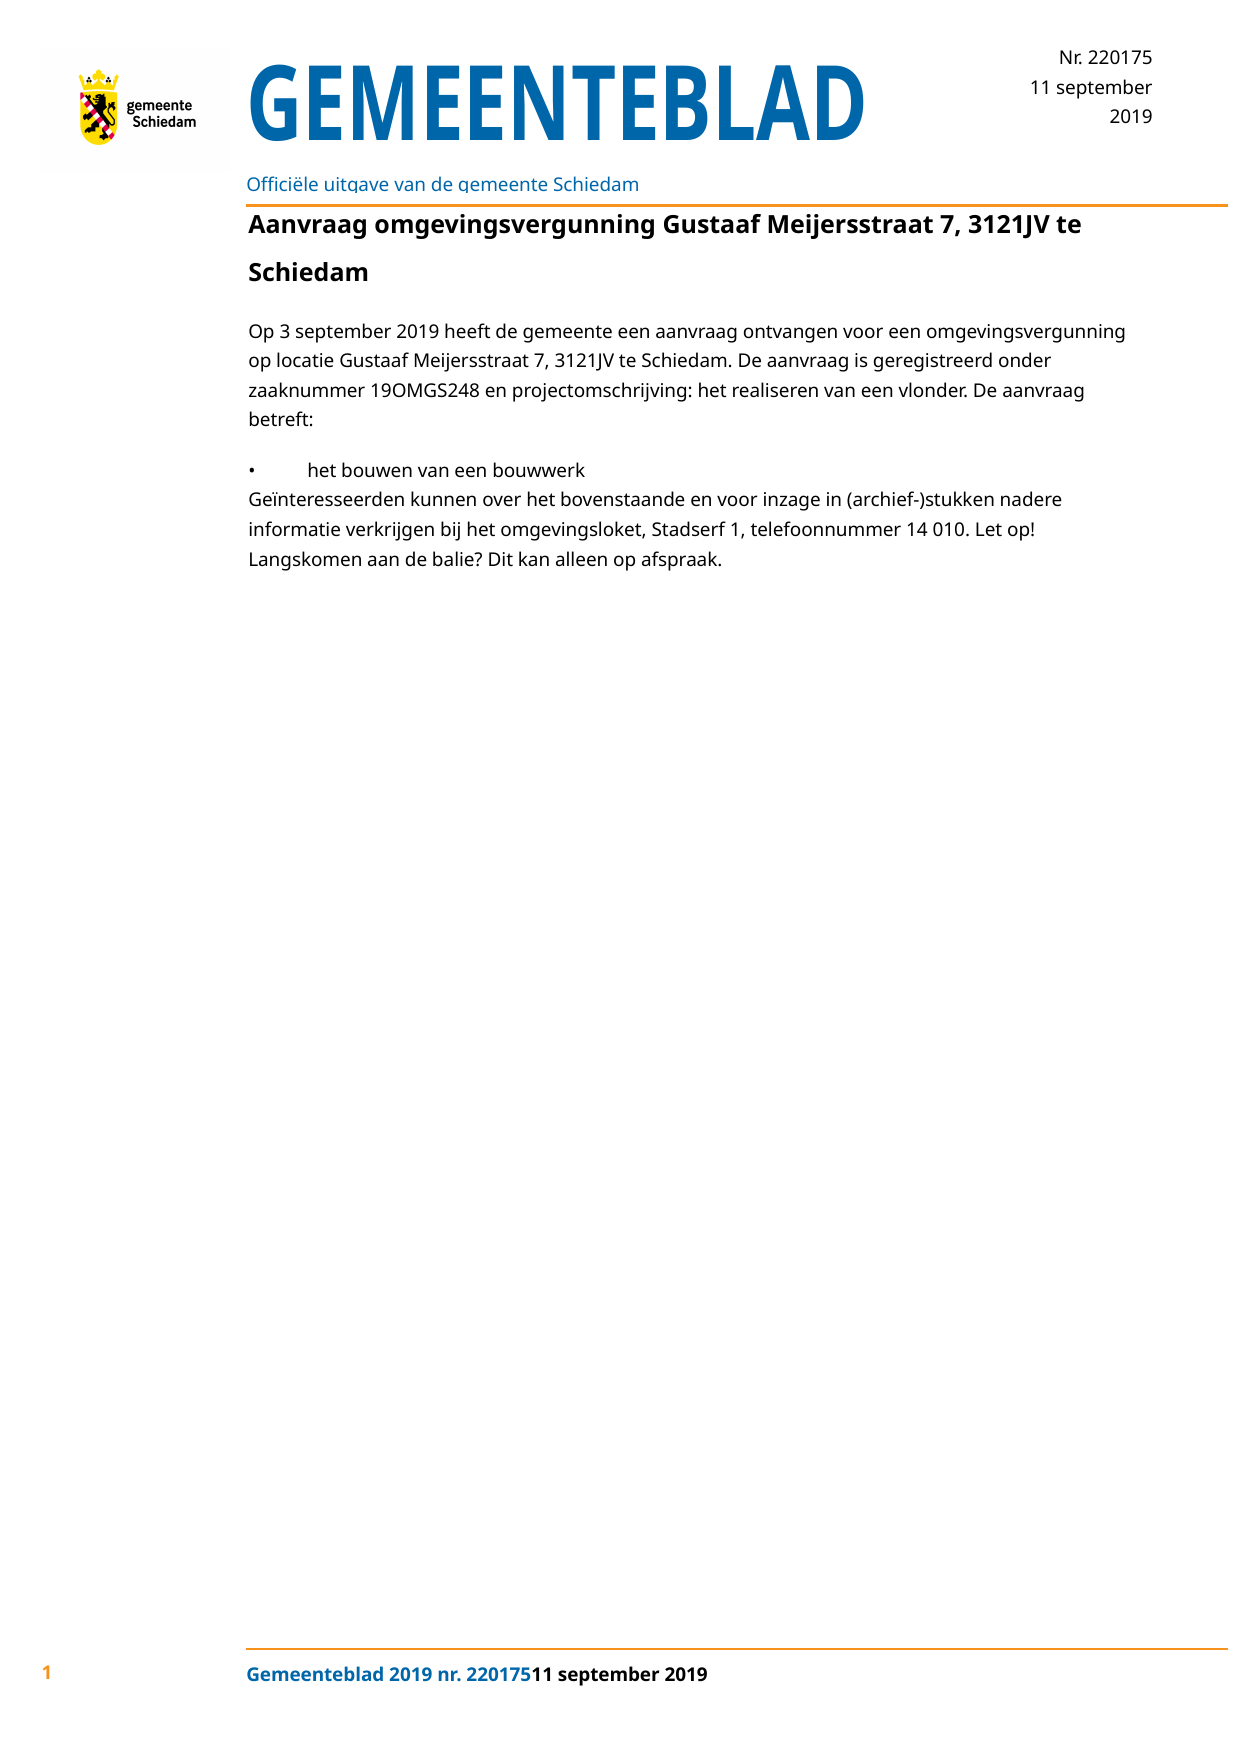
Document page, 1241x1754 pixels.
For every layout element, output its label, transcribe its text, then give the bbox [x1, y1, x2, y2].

text Aanvraag omgevingsvergunning Gustaaf Meijersstraat 7, 3121JV te Schiedam [248, 207, 1152, 288]
text Op 3 september 2019 heeft de gemeente een aanvraag ontvangen voor een omgevingsvergunning op locatie Gustaaf Meijersstraat 7, 3121JV te Schiedam. De aanvraag is geregistreerd onder zaaknummer 19OMGS248 en projectomschrijving: het realiseren van een vlonder. De aanvraag betreft: [248, 318, 1152, 432]
list het bouwen van een bouwwerk [248, 457, 1152, 483]
text Geïnteresseerden kunnen over het bovenstaande en voor inzage in (archief-)stukken nadere informatie verkrijgen bij het omgevingsloket, Stadserf 1, telefoonnummer 14 010. Let op! Langskomen aan de balie? Dit kan alleen op afspraak. [248, 487, 1152, 572]
picture [41, 47, 231, 172]
